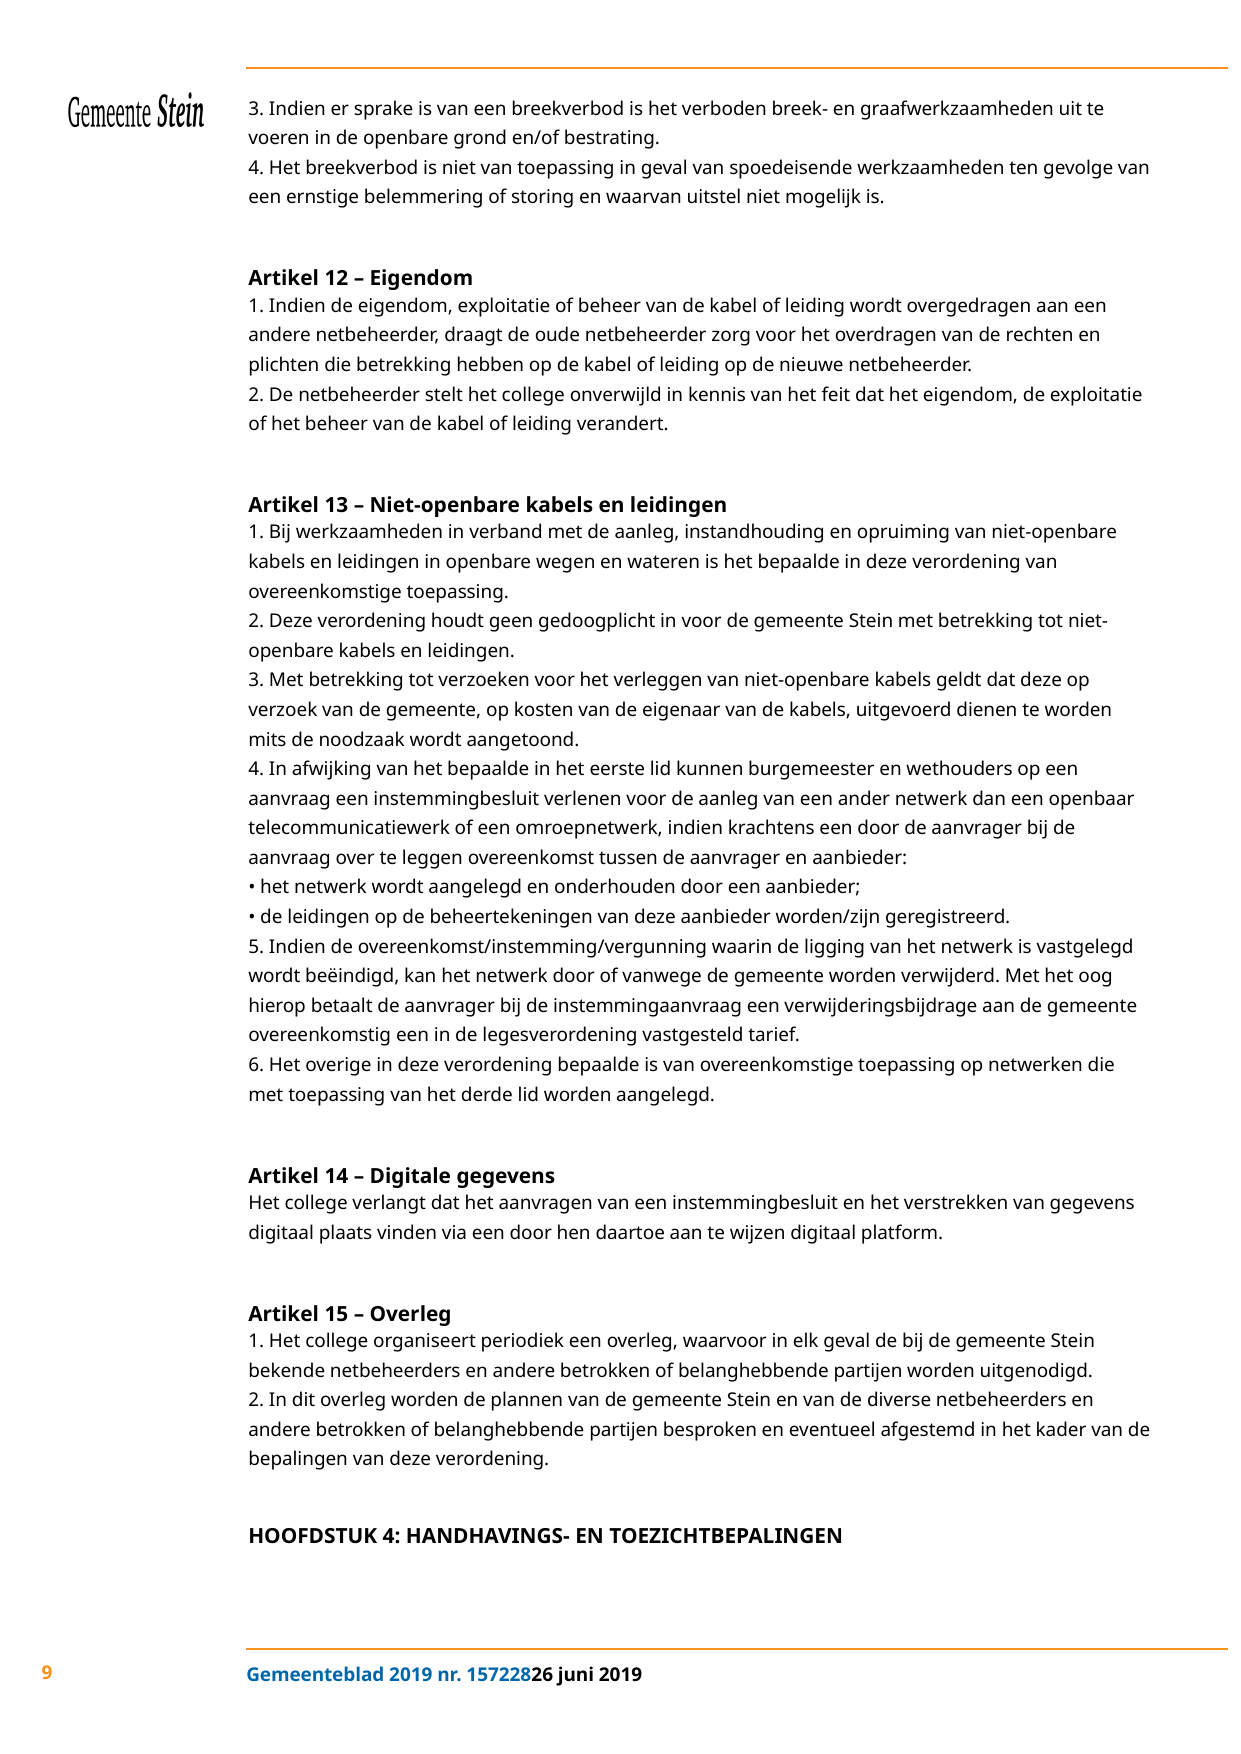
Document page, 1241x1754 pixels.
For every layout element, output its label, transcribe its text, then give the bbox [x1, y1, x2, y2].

text 6. Het overige in deze verordening bepaalde is van overeenkomstige toepassing op netwerken die met toepassing van het derde lid worden aangelegd. [248, 1051, 1152, 1107]
text 1. Bij werkzaamheden in verband met de aanleg, instandhouding en opruiming van niet-openbare kabels en leidingen in openbare wegen en wateren is het bepaalde in deze verordening van overeenkomstige toepassing. [248, 519, 1152, 604]
text • de leidingen op de beheertekeningen van deze aanbieder worden/zijn geregistreerd. [248, 903, 1152, 929]
text Artikel 13 – Niet-openbare kabels en leidingen [248, 490, 1152, 519]
text 2. De netbeheerder stelt het college onverwijld in kennis van het feit dat het eigendom, de exploitatie of het beheer van de kabel of leiding verandert. [248, 381, 1152, 436]
text HOOFDSTUK 4: HANDHAVINGS- EN TOEZICHTBEPALINGEN [248, 1521, 1152, 1549]
text Het college verlangt dat het aanvragen van een instemmingbesluit en het verstrekken van gegevens digitaal plaats vinden via een door hen daartoe aan te wijzen digitaal platform. [248, 1189, 1152, 1244]
text 1. Het college organiseert periodiek een overleg, waarvoor in elk geval de bij de gemeente Stein bekende netbeheerders en andere betrokken of belanghebbende partijen worden uitgenodigd. [248, 1327, 1152, 1383]
text Artikel 12 – Eigendom [248, 263, 1152, 292]
text 3. Indien er sprake is van een breekverbod is het verboden breek- en graafwerkzaamheden uit te voeren in de openbare grond en/of bestrating. [248, 95, 1152, 150]
text • het netwerk wordt aangelegd en onderhouden door een aanbieder; [248, 874, 1152, 899]
picture [41, 47, 231, 172]
text 4. In afwijking van het bepaalde in het eerste lid kunnen burgemeester en wethouders op een aanvraag een instemmingbesluit verlenen voor de aanleg van een ander netwerk dan een openbaar telecommunicatiewerk of een omroepnetwerk, indien krachtens een door de aanvrager bij de aanvraag over te leggen overeenkomst tussen de aanvrager en aanbieder: [248, 755, 1152, 870]
text 4. Het breekverbod is niet van toepassing in geval van spoedeisende werkzaamheden ten gevolge van een ernstige belemmering of storing en waarvan uitstel niet mogelijk is. [248, 154, 1152, 209]
text Artikel 15 – Overleg [248, 1299, 1152, 1327]
text 2. In dit overleg worden de plannen van de gemeente Stein en van de diverse netbeheerders en andere betrokken of belanghebbende partijen besproken en eventueel afgestemd in het kader van de bepalingen van deze verordening. [248, 1386, 1152, 1471]
text 5. Indien de overeenkomst/instemming/vergunning waarin de ligging van het netwerk is vastgelegd wordt beëindigd, kan het netwerk door of vanwege de gemeente worden verwijderd. Met het oog hierop betaalt de aanvrager bij de instemmingaanvraag een verwijderingsbijdrage aan de gemeente overeenkomstig een in de legesverordening vastgesteld tarief. [248, 933, 1152, 1047]
text 3. Met betrekking tot verzoeken voor het verleggen van niet-openbare kabels geldt dat deze op verzoek van de gemeente, op kosten van de eigenaar van de kabels, uitgevoerd dienen te worden mits de noodzaak wordt aangetoond. [248, 667, 1152, 752]
text Artikel 14 – Digitale gegevens [248, 1161, 1152, 1189]
text 1. Indien de eigendom, exploitatie of beheer van de kabel of leiding wordt overgedragen aan een andere netbeheerder, draagt de oude netbeheerder zorg voor het overdragen van de rechten en plichten die betrekking hebben op de kabel of leiding op de nieuwe netbeheerder. [248, 292, 1152, 377]
text 2. Deze verordening houdt geen gedoogplicht in voor de gemeente Stein met betrekking tot niet-openbare kabels en leidingen. [248, 607, 1152, 663]
